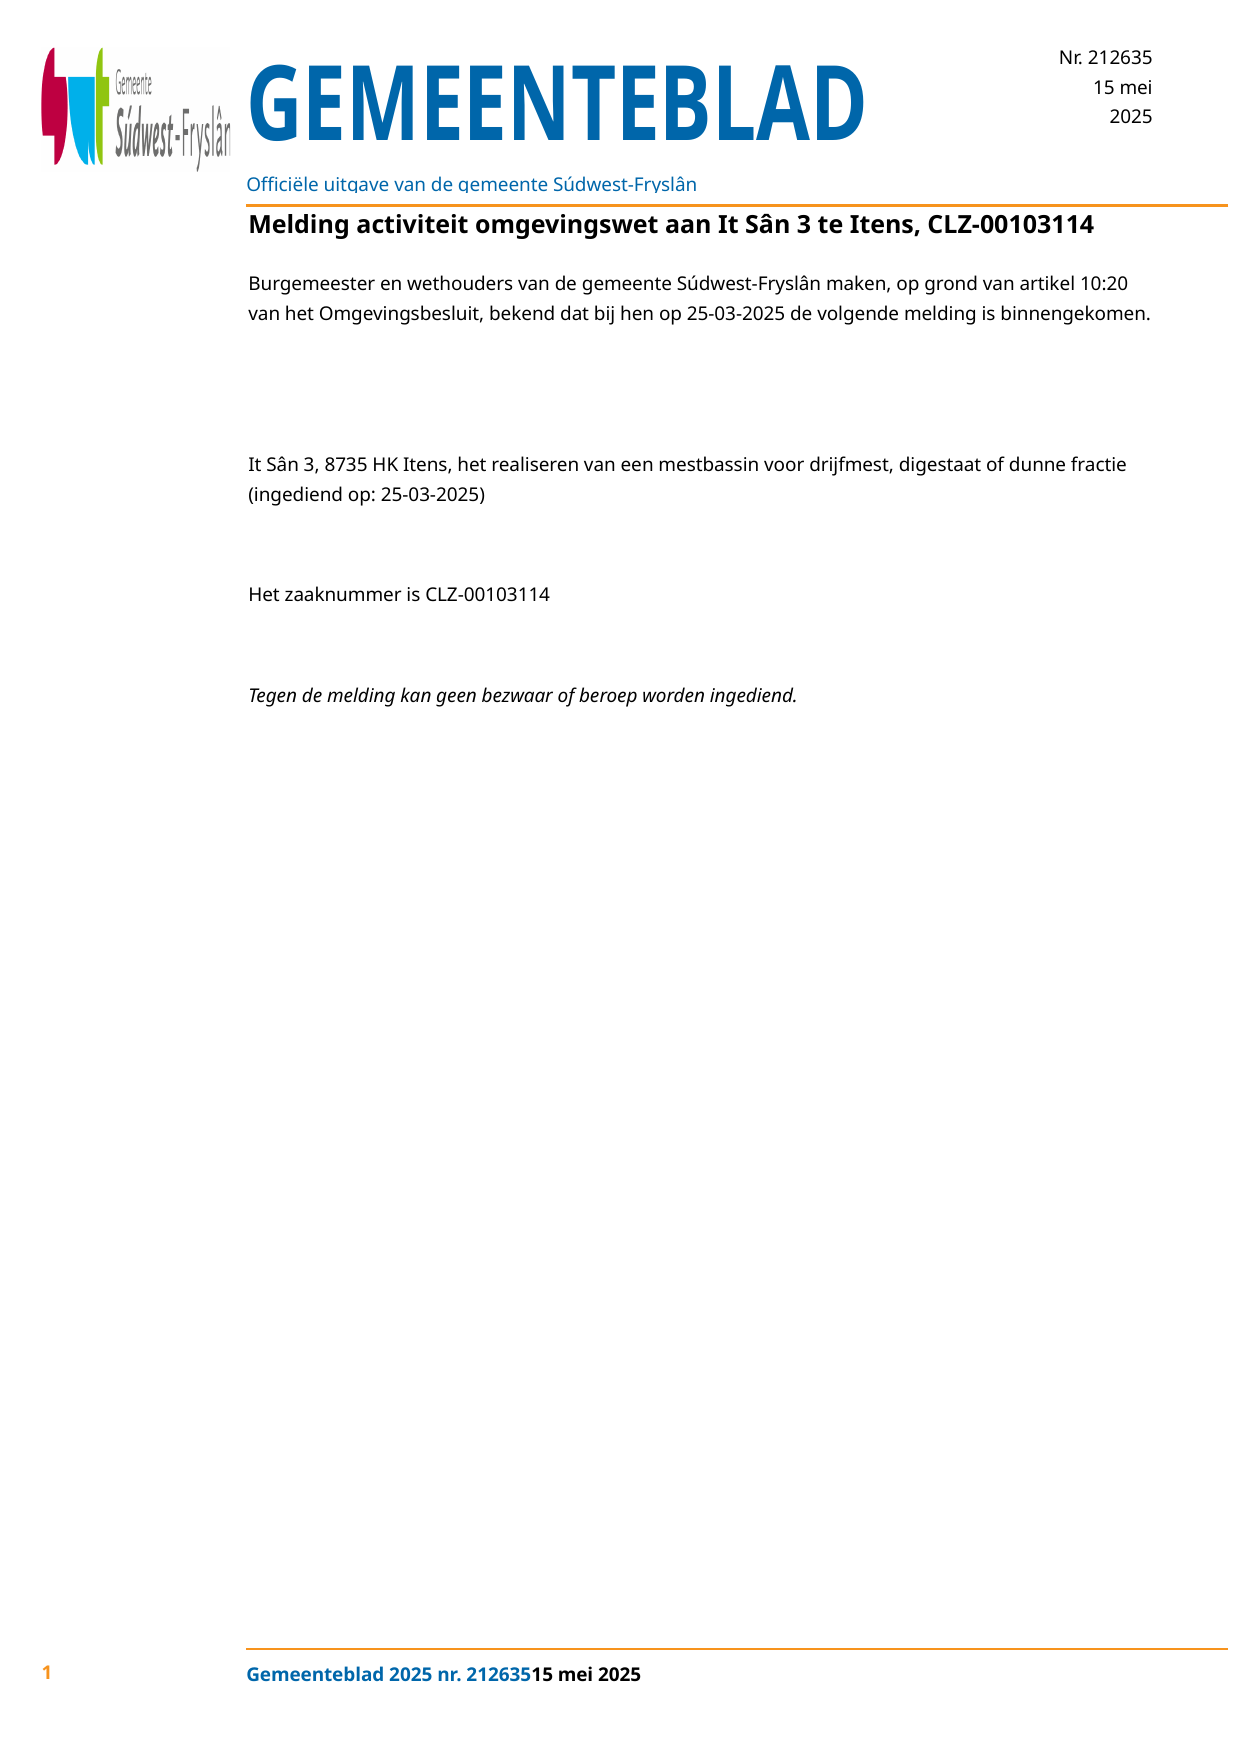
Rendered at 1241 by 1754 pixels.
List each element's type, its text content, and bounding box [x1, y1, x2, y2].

text Burgemeester en wethouders van de gemeente Súdwest-Fryslân maken, op grond van artikel 10:20 van het Omgevingsbesluit, bekend dat bij hen op 25-03-2025 de volgende melding is binnengekomen. [248, 270, 1152, 326]
text Het zaaknummer is CLZ-00103114 [248, 582, 1152, 607]
picture [41, 47, 231, 172]
text Melding activiteit omgevingswet aan It Sân 3 te Itens, CLZ-00103114 [248, 207, 1152, 241]
text Tegen de melding kan geen bezwaar of beroep worden ingediend. [248, 682, 1152, 708]
text It Sân 3, 8735 HK Itens, het realiseren van een mestbassin voor drijfmest, digestaat of dunne fractie (ingediend op: 25-03-2025) [248, 451, 1152, 506]
